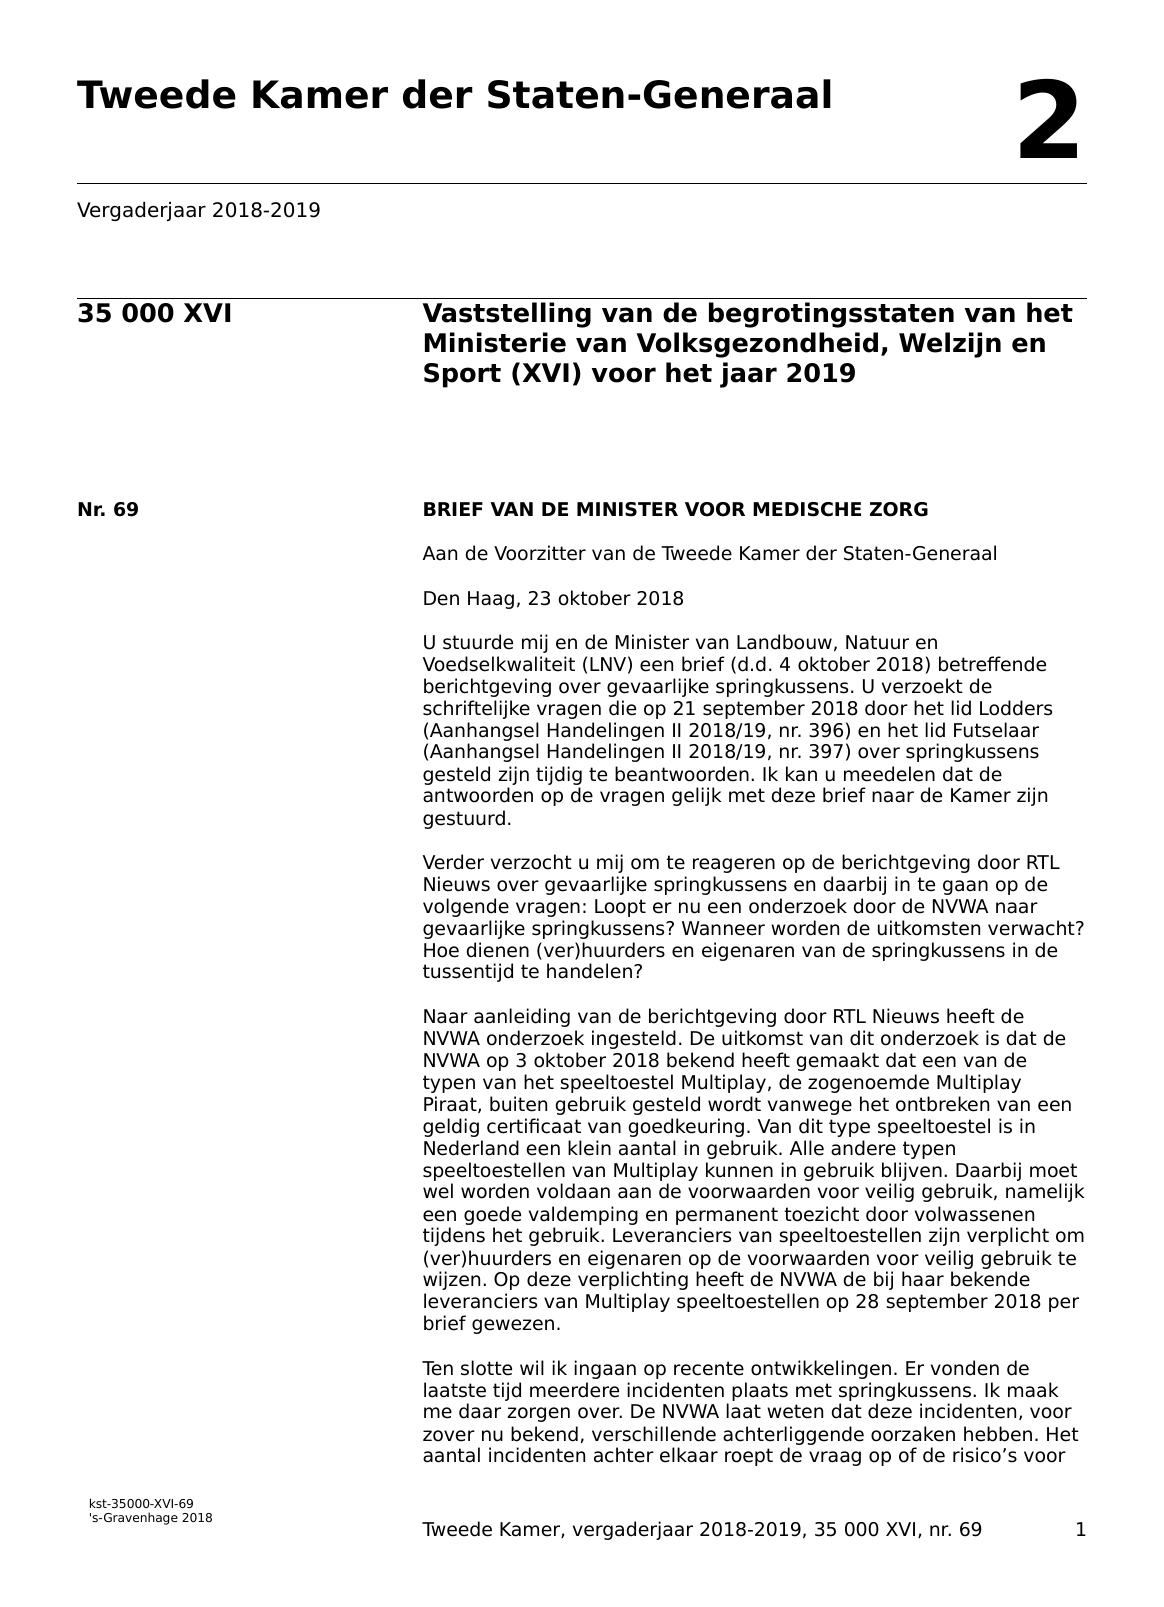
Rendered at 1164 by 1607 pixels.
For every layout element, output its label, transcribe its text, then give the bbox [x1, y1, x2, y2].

text kst-35000-XVI-69 [88, 1497, 323, 1511]
text Ten slotte wil ik ingaan op recente ontwikkelingen. Er vonden de laatste tijd meerdere incidenten plaats met springkussens. Ik maak me daar zorgen over. De NVWA laat weten dat deze incidenten, voor zover nu bekend, verschillende achterliggende oorzaken hebben. Het aantal incidenten achter elkaar roept de vraag op of de risico’s voor [422, 1357, 1087, 1467]
table_cell Vergaderjaar 2018-2019 [77, 184, 1087, 298]
table_header Tweede Kamer der Staten-Generaal [77, 59, 886, 183]
text Naar aanleiding van de berichtgeving door RTL Nieuws heeft de NVWA onderzoek ingesteld. De uitkomst van dit onderzoek is dat de NVWA op 3 oktober 2018 bekend heeft gemaakt dat een van de typen van het speeltoestel Multiplay, de zogenoemde Multiplay Piraat, buiten gebruik gesteld wordt vanwege het ontbreken van een geldig certificaat van goedkeuring. Van dit type speeltoestel is in Nederland een klein aantal in gebruik. Alle andere typen speeltoestellen van Multiplay kunnen in gebruik blijven. Daarbij moet wel worden voldaan aan de voorwaarden voor veilig gebruik, namelijk een goede valdemping en permanent toezicht door volwassenen tijdens het gebruik. Leveranciers van speeltoestellen zijn verplicht om (ver)huurders en eigenaren op de voorwaarden voor veilig gebruik te wijzen. Op deze verplichting heeft de NVWA de bij haar bekende leveranciers van Multiplay speeltoestellen op 28 september 2018 per brief gewezen. [422, 1006, 1087, 1335]
subtitle Nr. 69 BRIEF VAN DE MINISTER VOOR MEDISCHE ZORG [77, 499, 1087, 521]
text Den Haag, 23 oktober 2018 [422, 587, 1087, 609]
text Verder verzocht u mij om te reageren op de berichtgeving door RTL Nieuws over gevaarlijke springkussens en daarbij in te gaan op de volgende vragen: Loopt er nu een onderzoek door de NVWA naar gevaarlijke springkussens? Wanneer worden de uitkomsten verwacht? Hoe dienen (ver)huurders en eigenaren van de springkussens in de tussentijd te handelen? [422, 852, 1087, 983]
text 's-Gravenhage 2018 [88, 1511, 323, 1525]
subtitle 35 000 XVI Vaststelling van de begrotingsstaten van het Ministerie van Volksgezondheid, Welzijn en Sport (XVI) voor het jaar 2019 [77, 299, 1087, 388]
text U stuurde mij en de Minister van Landbouw, Natuur en Voedselkwaliteit (LNV) een brief (d.d. 4 oktober 2018) betreffende berichtgeving over gevaarlijke springkussens. U verzoekt de schriftelijke vragen die op 21 september 2018 door het lid Lodders (Aanhangsel Handelingen II 2018/19, nr. 396) en het lid Futselaar (Aanhangsel Handelingen II 2018/19, nr. 397) over springkussens gesteld zijn tijdig te beantwoorden. Ik kan u meedelen dat de antwoorden op de vragen gelijk met deze brief naar de Kamer zijn gestuurd. [422, 632, 1087, 829]
table_header 2 [886, 59, 1087, 183]
text Aan de Voorzitter van de Tweede Kamer der Staten-Generaal [422, 543, 1087, 565]
